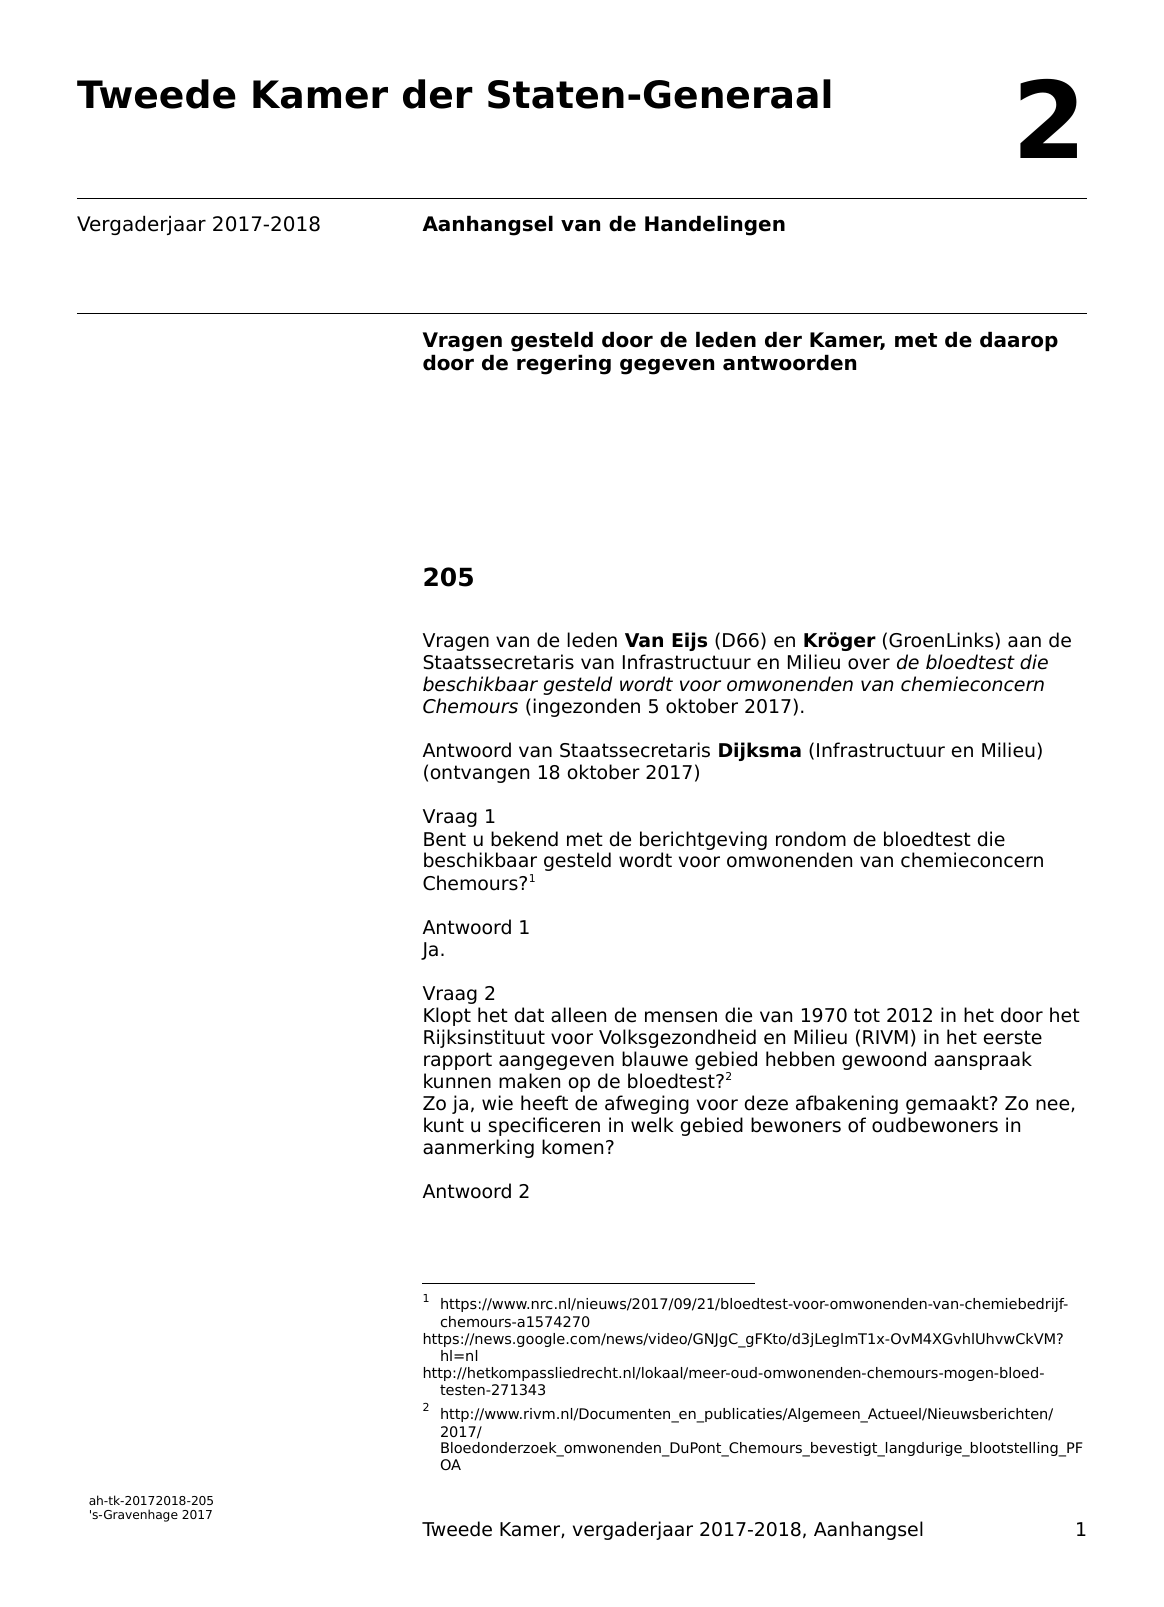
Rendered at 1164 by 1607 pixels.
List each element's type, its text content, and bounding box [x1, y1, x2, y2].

text 205 [422, 563, 1087, 592]
text http://www.rivm.nl/Documenten_en_publicaties/Algemeen_Actueel/Nieuwsberichten/2017/Bloedonderzoek_omwonenden_DuPont_Chemours_bevestigt_langdurige_blootstelling_PFOA [422, 1402, 1087, 1474]
text 's-Gravenhage 2017 [88, 1508, 323, 1522]
text Antwoord van Staatssecretaris Dijksma (Infrastructuur en Milieu) (ontvangen 18 oktober 2017) [422, 740, 1087, 784]
table_cell Vergaderjaar 2017-2018 [77, 199, 422, 313]
table_header Tweede Kamer der Staten-Generaal [77, 59, 886, 198]
text Antwoord 2 [422, 1181, 1087, 1203]
text Ja. [422, 938, 1087, 961]
text Vraag 1 [422, 806, 1087, 828]
text http://hetkompassliedrecht.nl/lokaal/meer-oud-omwonenden-chemours-mogen-bloed-testen-271343 [422, 1365, 1087, 1399]
table_header 2 [886, 59, 1087, 198]
text https://news.google.com/news/video/GNJgC_gFKto/d3jLeglmT1x-OvM4XGvhlUhvwCkVM?hl=nl [422, 1331, 1087, 1365]
text Zo ja, wie heeft de afweging voor deze afbakening gemaakt? Zo nee, kunt u specificeren in welk gebied bewoners of oudbewoners in aanmerking komen? [422, 1093, 1087, 1158]
text https://www.nrc.nl/nieuws/2017/09/21/bloedtest-voor-omwonenden-van-chemiebedrijf-chemours-a1574270 [422, 1292, 1087, 1331]
text Vraag 2 [422, 983, 1087, 1005]
text Klopt het dat alleen de mensen die van 1970 tot 2012 in het door het Rijksinstituut voor Volksgezondheid en Milieu (RIVM) in het eerste rapport aangegeven blauwe gebied hebben gewoond aanspraak kunnen maken op de bloedtest? [422, 1005, 1087, 1093]
text Antwoord 1 [422, 917, 1087, 938]
text ah-tk-20172018-205 [88, 1494, 323, 1508]
table_cell [77, 314, 422, 375]
text Vragen van de leden Van Eijs (D66) en Kröger (GroenLinks) aan de Staatssecretaris van Infrastructuur en Milieu over de bloedtest die beschikbaar gesteld wordt voor omwonenden van chemieconcern Chemours (ingezonden 5 oktober 2017). [422, 630, 1087, 718]
text Bent u bekend met de berichtgeving rondom de bloedtest die beschikbaar gesteld wordt voor omwonenden van chemieconcern Chemours? [422, 828, 1087, 894]
table_cell Vragen gesteld door de leden der Kamer, met de daarop door de regering gegeven antwoorden [422, 314, 1087, 375]
table_cell Aanhangsel van de Handelingen [422, 199, 1087, 313]
